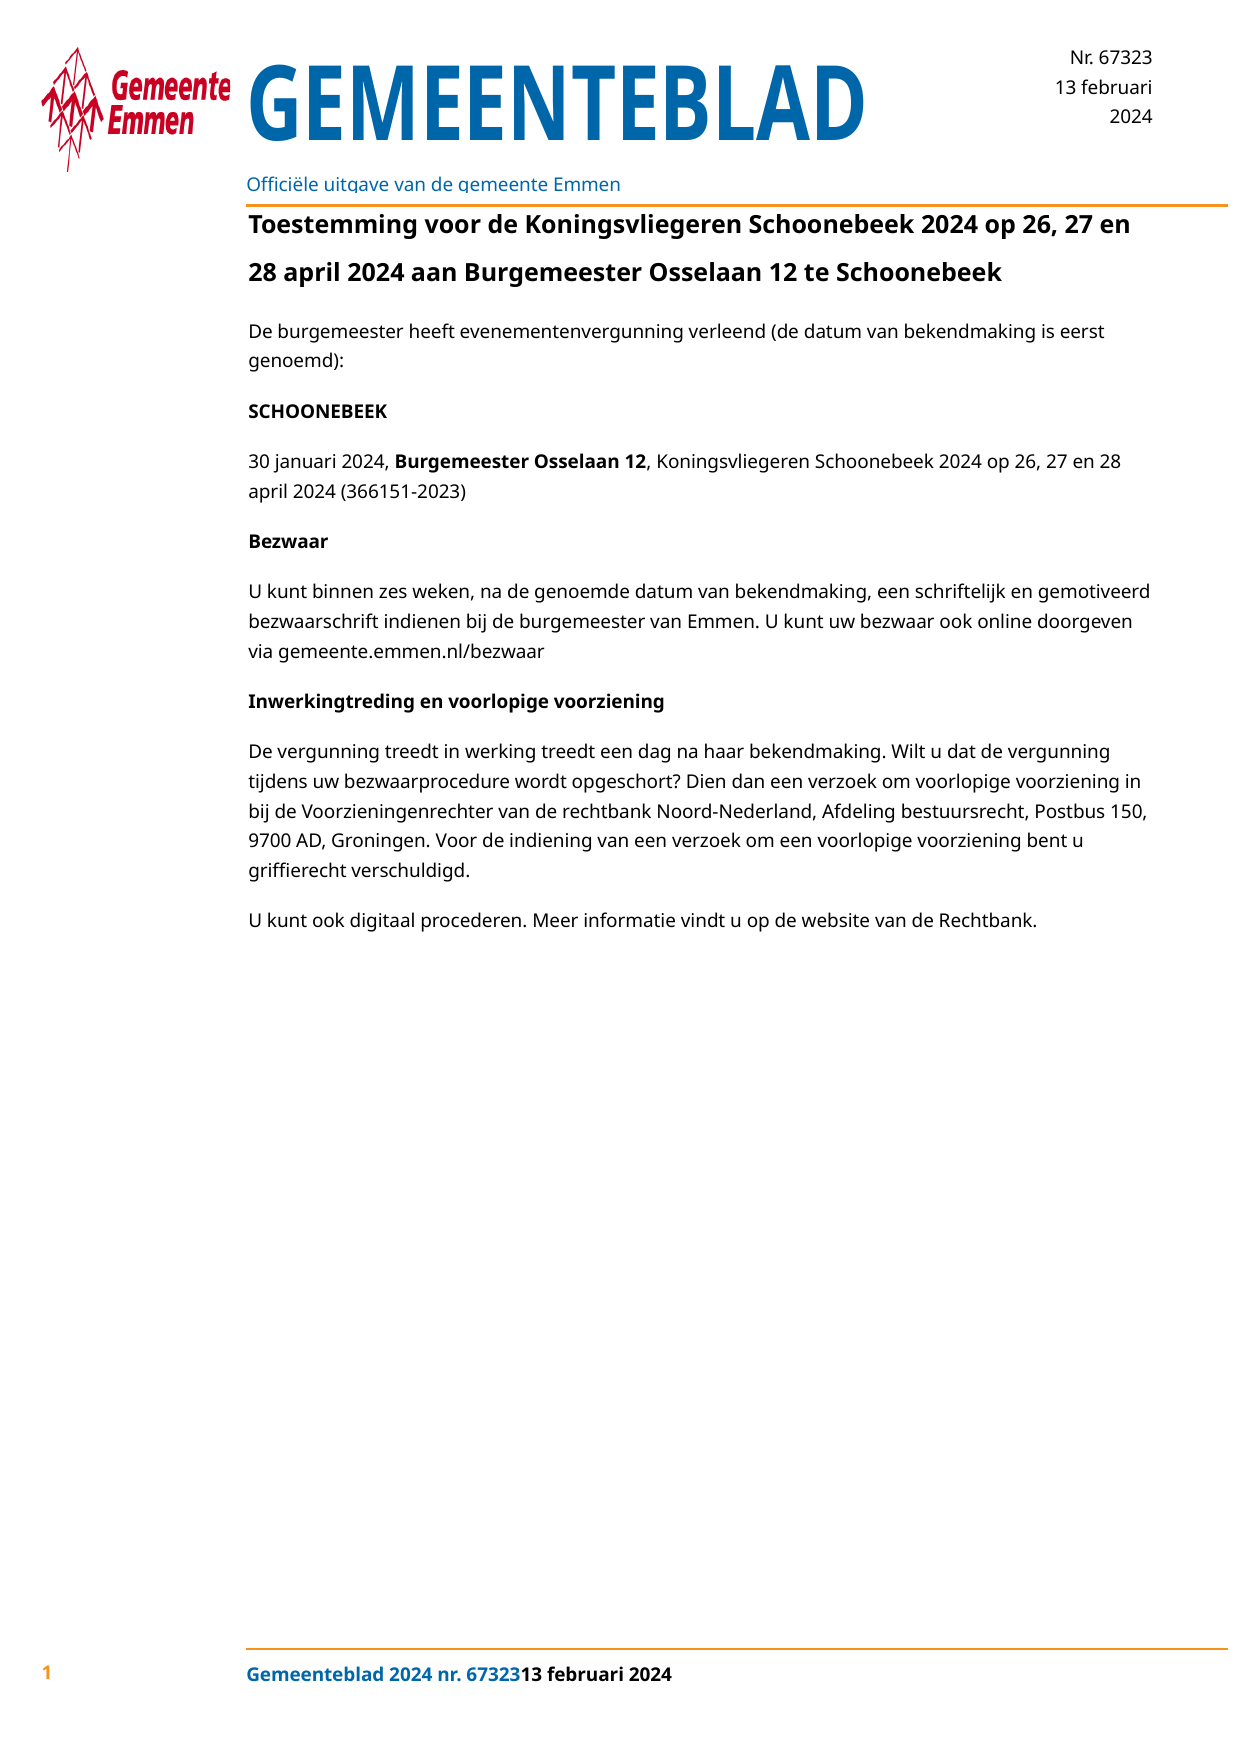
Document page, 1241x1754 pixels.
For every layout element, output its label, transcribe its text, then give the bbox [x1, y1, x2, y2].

text De vergunning treedt in werking treedt een dag na haar bekendmaking. Wilt u dat de vergunning tijdens uw bezwaarprocedure wordt opgeschort? Dien dan een verzoek om voorlopige voorziening in bij de Voorzieningenrechter van de rechtbank Noord-Nederland, Afdeling bestuursrecht, Postbus 150, 9700 AD, Groningen. Voor de indiening van een verzoek om een voorlopige voorziening bent u griffierecht verschuldigd. [248, 739, 1152, 883]
text De burgemeester heeft evenementenvergunning verleend (de datum van bekendmaking is eerst genoemd): [248, 318, 1152, 373]
text Bezwaar [248, 528, 1152, 554]
text Toestemming voor de Koningsvliegeren Schoonebeek 2024 op 26, 27 en 28 april 2024 aan Burgemeester Osselaan 12 te Schoonebeek [248, 207, 1152, 288]
text SCHOONEBEEK [248, 398, 1152, 424]
text U kunt binnen zes weken, na de genoemde datum van bekendmaking, een schriftelijk en gemotiveerd bezwaarschrift indienen bij de burgemeester van Emmen. U kunt uw bezwaar ook online doorgeven via gemeente.emmen.nl/bezwaar [248, 579, 1152, 664]
text Inwerkingtreding en voorlopige voorziening [248, 688, 1152, 714]
picture [41, 47, 231, 172]
text 30 januari 2024, Burgemeester Osselaan 12, Koningsvliegeren Schoonebeek 2024 op 26, 27 en 28 april 2024 (366151-2023) [248, 448, 1152, 504]
text U kunt ook digitaal procederen. Meer informatie vindt u op de website van de Rechtbank. [248, 907, 1152, 933]
